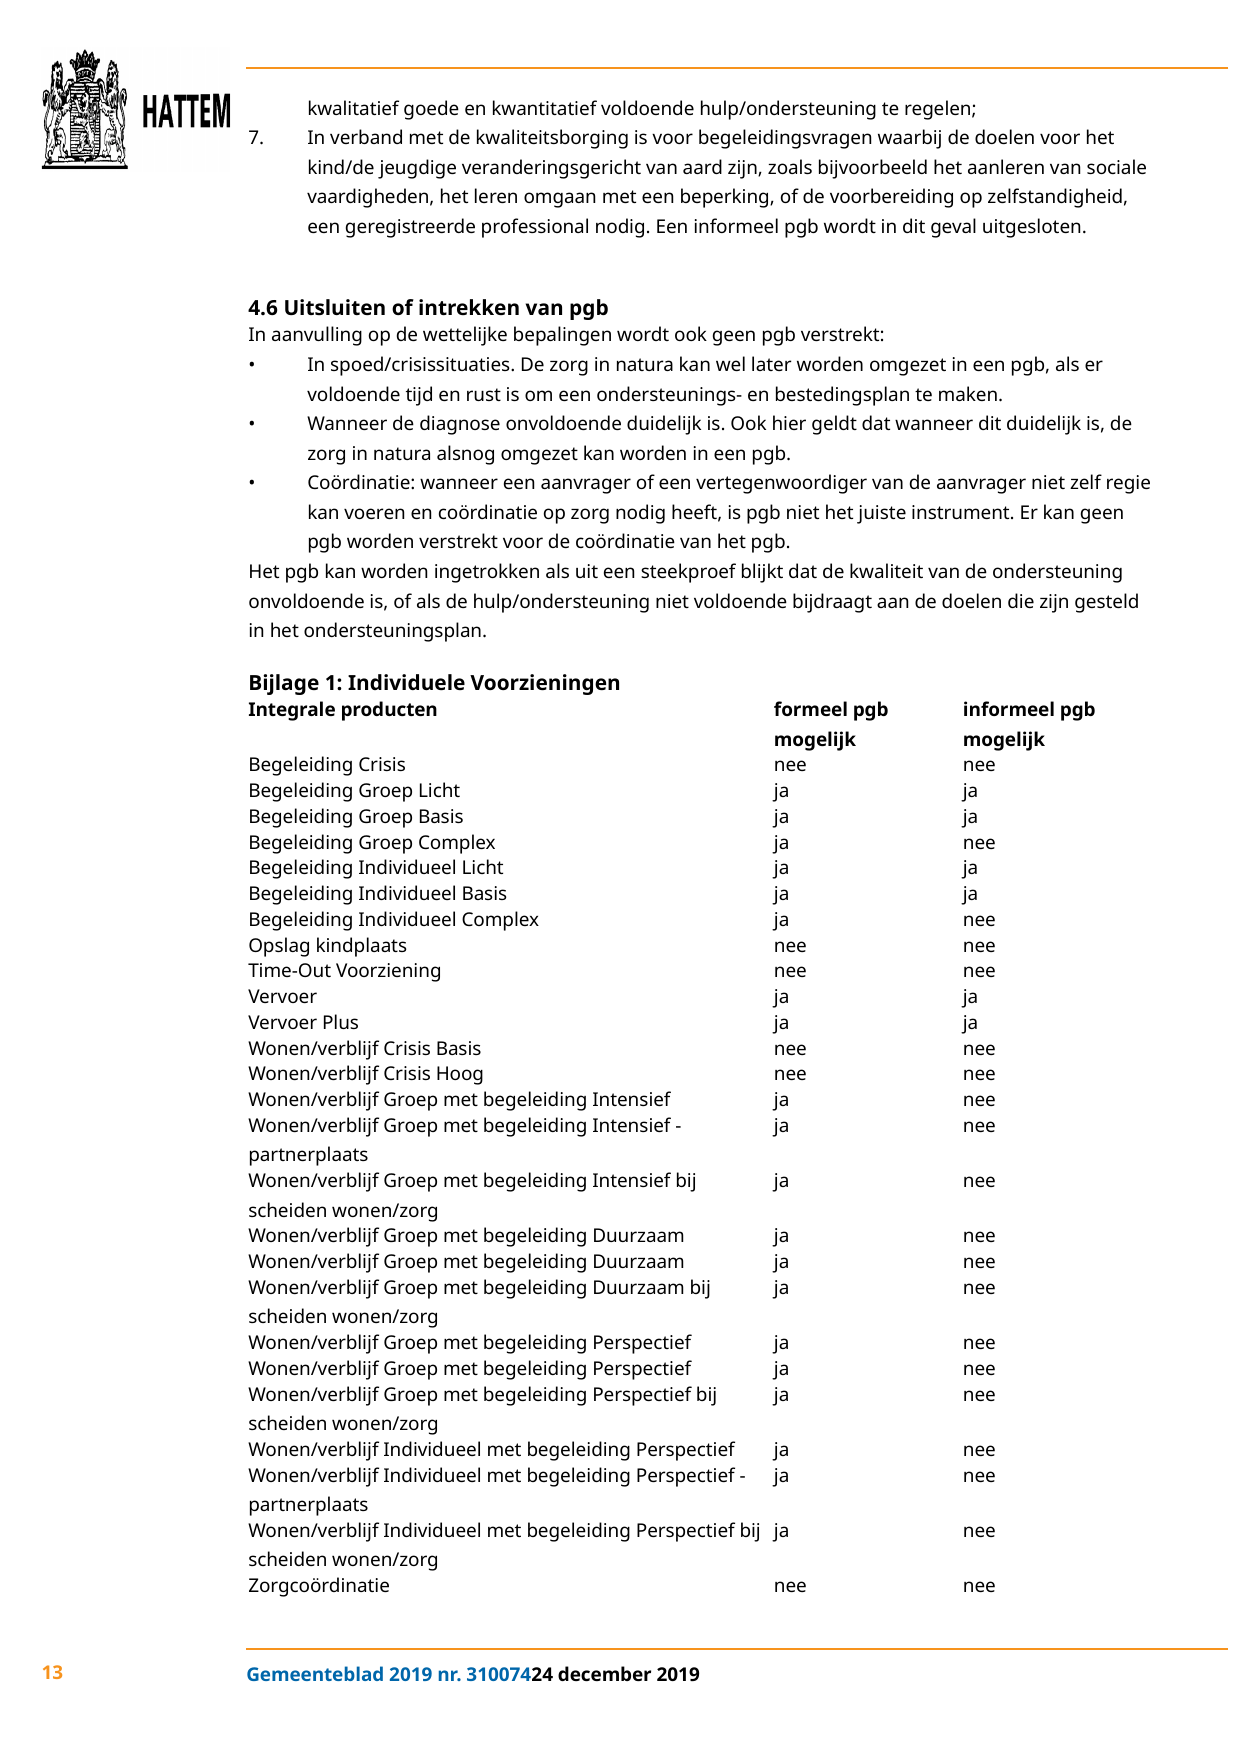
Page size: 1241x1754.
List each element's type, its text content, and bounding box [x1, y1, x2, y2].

table_cell nee [963, 752, 1152, 777]
text Bijlage 1: Individuele Voorzieningen [248, 668, 1152, 696]
table_cell Wonen/verblijf Groep met begeleiding Intensief - partnerplaats [248, 1112, 774, 1167]
table_cell nee [963, 829, 1152, 854]
table_cell ja [774, 1112, 963, 1167]
table_cell ja [963, 855, 1152, 880]
list Wanneer de diagnose onvoldoende duidelijk is. Ook hier geldt dat wanneer dit duidelijk is, de zorg in natura alsnog omgezet kan worden in een pgb. [248, 410, 1152, 466]
table_cell nee [963, 1381, 1152, 1436]
table_cell ja [963, 803, 1152, 829]
table_cell Wonen/verblijf Groep met begeleiding Intensief [248, 1086, 774, 1112]
table_cell ja [774, 1086, 963, 1112]
table_header Integrale producten [248, 696, 774, 752]
table_cell Opslag kindplaats [248, 932, 774, 957]
table_cell nee [963, 1436, 1152, 1462]
table_cell nee [963, 1355, 1152, 1381]
table_cell nee [963, 906, 1152, 932]
table_cell ja [774, 1329, 963, 1355]
table_cell nee [963, 932, 1152, 957]
table_cell Zorgcoördinatie [248, 1573, 774, 1598]
table_cell Wonen/verblijf Crisis Hoog [248, 1060, 774, 1086]
table_cell Wonen/verblijf Groep met begeleiding Intensief bij scheiden wonen/zorg [248, 1167, 774, 1222]
table_cell Wonen/verblijf Individueel met begeleiding Perspectief - partnerplaats [248, 1462, 774, 1517]
table_cell Time-Out Voorziening [248, 958, 774, 983]
table_cell Wonen/verblijf Groep met begeleiding Perspectief [248, 1355, 774, 1381]
picture [41, 47, 231, 172]
table_cell Wonen/verblijf Groep met begeleiding Duurzaam bij scheiden wonen/zorg [248, 1274, 774, 1329]
table_cell Begeleiding Individueel Complex [248, 906, 774, 932]
text 4.6 Uitsluiten of intrekken van pgb [248, 293, 1152, 322]
table_cell nee [963, 1086, 1152, 1112]
table_cell ja [963, 880, 1152, 906]
table_cell Wonen/verblijf Groep met begeleiding Duurzaam [248, 1248, 774, 1274]
table_cell ja [774, 1436, 963, 1462]
table_cell ja [774, 1248, 963, 1274]
table_cell Begeleiding Individueel Basis [248, 880, 774, 906]
table_cell Begeleiding Groep Complex [248, 829, 774, 854]
table_cell ja [774, 1274, 963, 1329]
table_cell ja [774, 1167, 963, 1222]
table_cell Wonen/verblijf Groep met begeleiding Perspectief bij scheiden wonen/zorg [248, 1381, 774, 1436]
text In aanvulling op de wettelijke bepalingen wordt ook geen pgb verstrekt: [248, 322, 1152, 347]
table_cell ja [774, 1009, 963, 1035]
table_cell nee [963, 1274, 1152, 1329]
table_cell nee [963, 1462, 1152, 1517]
list In spoed/crisissituaties. De zorg in natura kan wel later worden omgezet in een pgb, als er voldoende tijd en rust is om een ondersteunings- en bestedingsplan te maken. [248, 351, 1152, 406]
table_cell Begeleiding Crisis [248, 752, 774, 777]
table_cell ja [774, 1355, 963, 1381]
table_cell Wonen/verblijf Groep met begeleiding Duurzaam [248, 1223, 774, 1248]
table_cell ja [774, 983, 963, 1009]
table_cell nee [963, 1035, 1152, 1060]
table_cell ja [774, 855, 963, 880]
text Het pgb kan worden ingetrokken als uit een steekproef blijkt dat de kwaliteit van de ondersteuning onvoldoende is, of als de hulp/ondersteuning niet voldoende bijdraagt aan de doelen die zijn gesteld in het ondersteuningsplan. [248, 558, 1152, 643]
table_cell nee [963, 1060, 1152, 1086]
table_cell ja [774, 1517, 963, 1572]
table_cell ja [774, 1462, 963, 1517]
table_cell nee [963, 1223, 1152, 1248]
table_cell nee [774, 752, 963, 777]
table_cell ja [774, 803, 963, 829]
table_cell nee [774, 932, 963, 957]
list In verband met de kwaliteitsborging is voor begeleidingsvragen waarbij de doelen voor het kind/de jeugdige veranderingsgericht van aard zijn, zoals bijvoorbeeld het aanleren van sociale vaardigheden, het leren omgaan met een beperking, of de voorbereiding op zelfstandigheid, een geregistreerde professional nodig. Een informeel pgb wordt in dit geval uitgesloten. [248, 124, 1152, 239]
list kwalitatief goede en kwantitatief voldoende hulp/ondersteuning te regelen; [248, 95, 1152, 121]
table_cell Vervoer Plus [248, 1009, 774, 1035]
table_cell nee [963, 958, 1152, 983]
table_cell nee [963, 1573, 1152, 1598]
table_cell ja [774, 778, 963, 803]
table_cell Vervoer [248, 983, 774, 1009]
table_cell Wonen/verblijf Crisis Basis [248, 1035, 774, 1060]
table_cell ja [774, 829, 963, 854]
table_cell nee [963, 1329, 1152, 1355]
table_cell nee [963, 1248, 1152, 1274]
table_cell nee [963, 1517, 1152, 1572]
table_cell ja [774, 1223, 963, 1248]
table_cell Wonen/verblijf Individueel met begeleiding Perspectief [248, 1436, 774, 1462]
table_cell ja [774, 1381, 963, 1436]
table_cell ja [774, 880, 963, 906]
table_cell nee [774, 1035, 963, 1060]
table_cell ja [963, 1009, 1152, 1035]
table_cell Wonen/verblijf Groep met begeleiding Perspectief [248, 1329, 774, 1355]
table_cell Begeleiding Groep Licht [248, 778, 774, 803]
list Coördinatie: wanneer een aanvrager of een vertegenwoordiger van de aanvrager niet zelf regie kan voeren en coördinatie op zorg nodig heeft, is pgb niet het juiste instrument. Er kan geen pgb worden verstrekt voor de coördinatie van het pgb. [248, 469, 1152, 554]
table_cell ja [774, 906, 963, 932]
table_cell Wonen/verblijf Individueel met begeleiding Perspectief bij scheiden wonen/zorg [248, 1517, 774, 1572]
table_cell ja [963, 778, 1152, 803]
table_cell Begeleiding Individueel Licht [248, 855, 774, 880]
table_cell nee [774, 1573, 963, 1598]
table_cell nee [774, 958, 963, 983]
table_header formeel pgb mogelijk [774, 696, 963, 752]
table_cell nee [963, 1112, 1152, 1167]
table_cell nee [774, 1060, 963, 1086]
table_cell Begeleiding Groep Basis [248, 803, 774, 829]
table_header informeel pgb mogelijk [963, 696, 1152, 752]
table_cell nee [963, 1167, 1152, 1222]
table_cell ja [963, 983, 1152, 1009]
